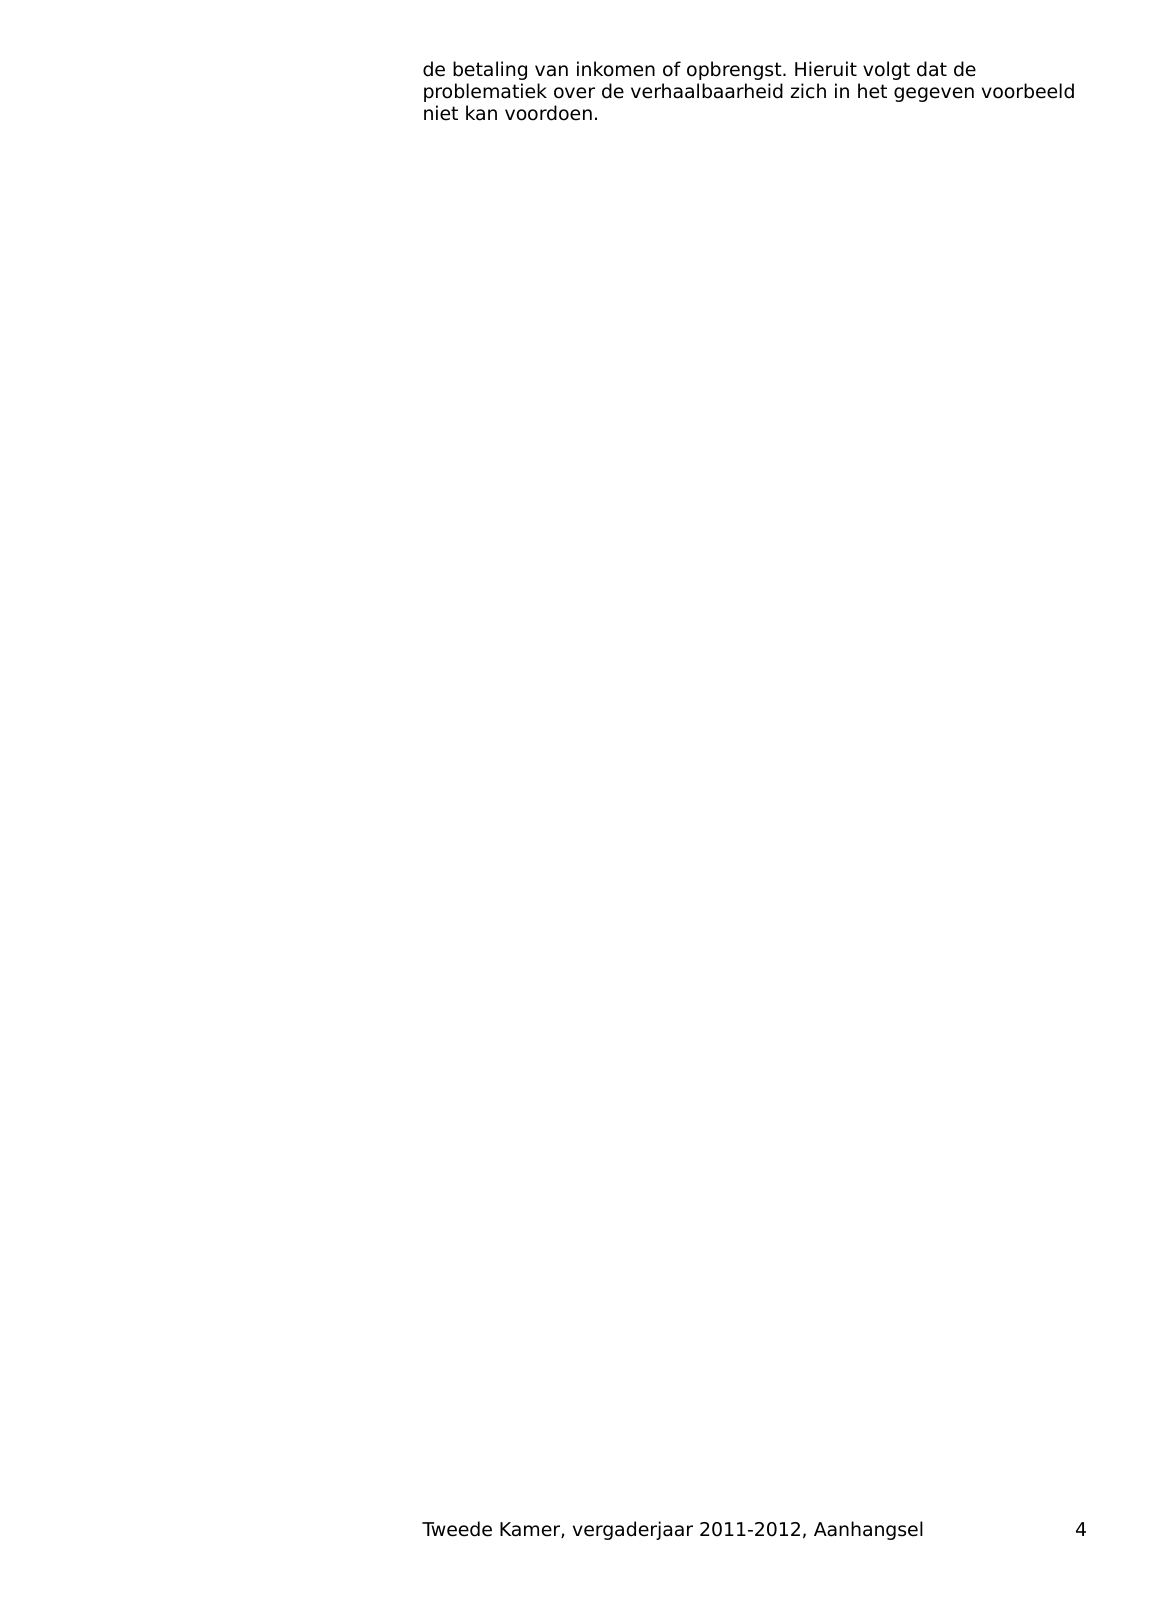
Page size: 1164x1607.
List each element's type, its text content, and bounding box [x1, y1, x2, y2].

text de betaling van inkomen of opbrengst. Hieruit volgt dat de problematiek over de verhaalbaarheid zich in het gegeven voorbeeld niet kan voordoen. [422, 59, 1087, 125]
